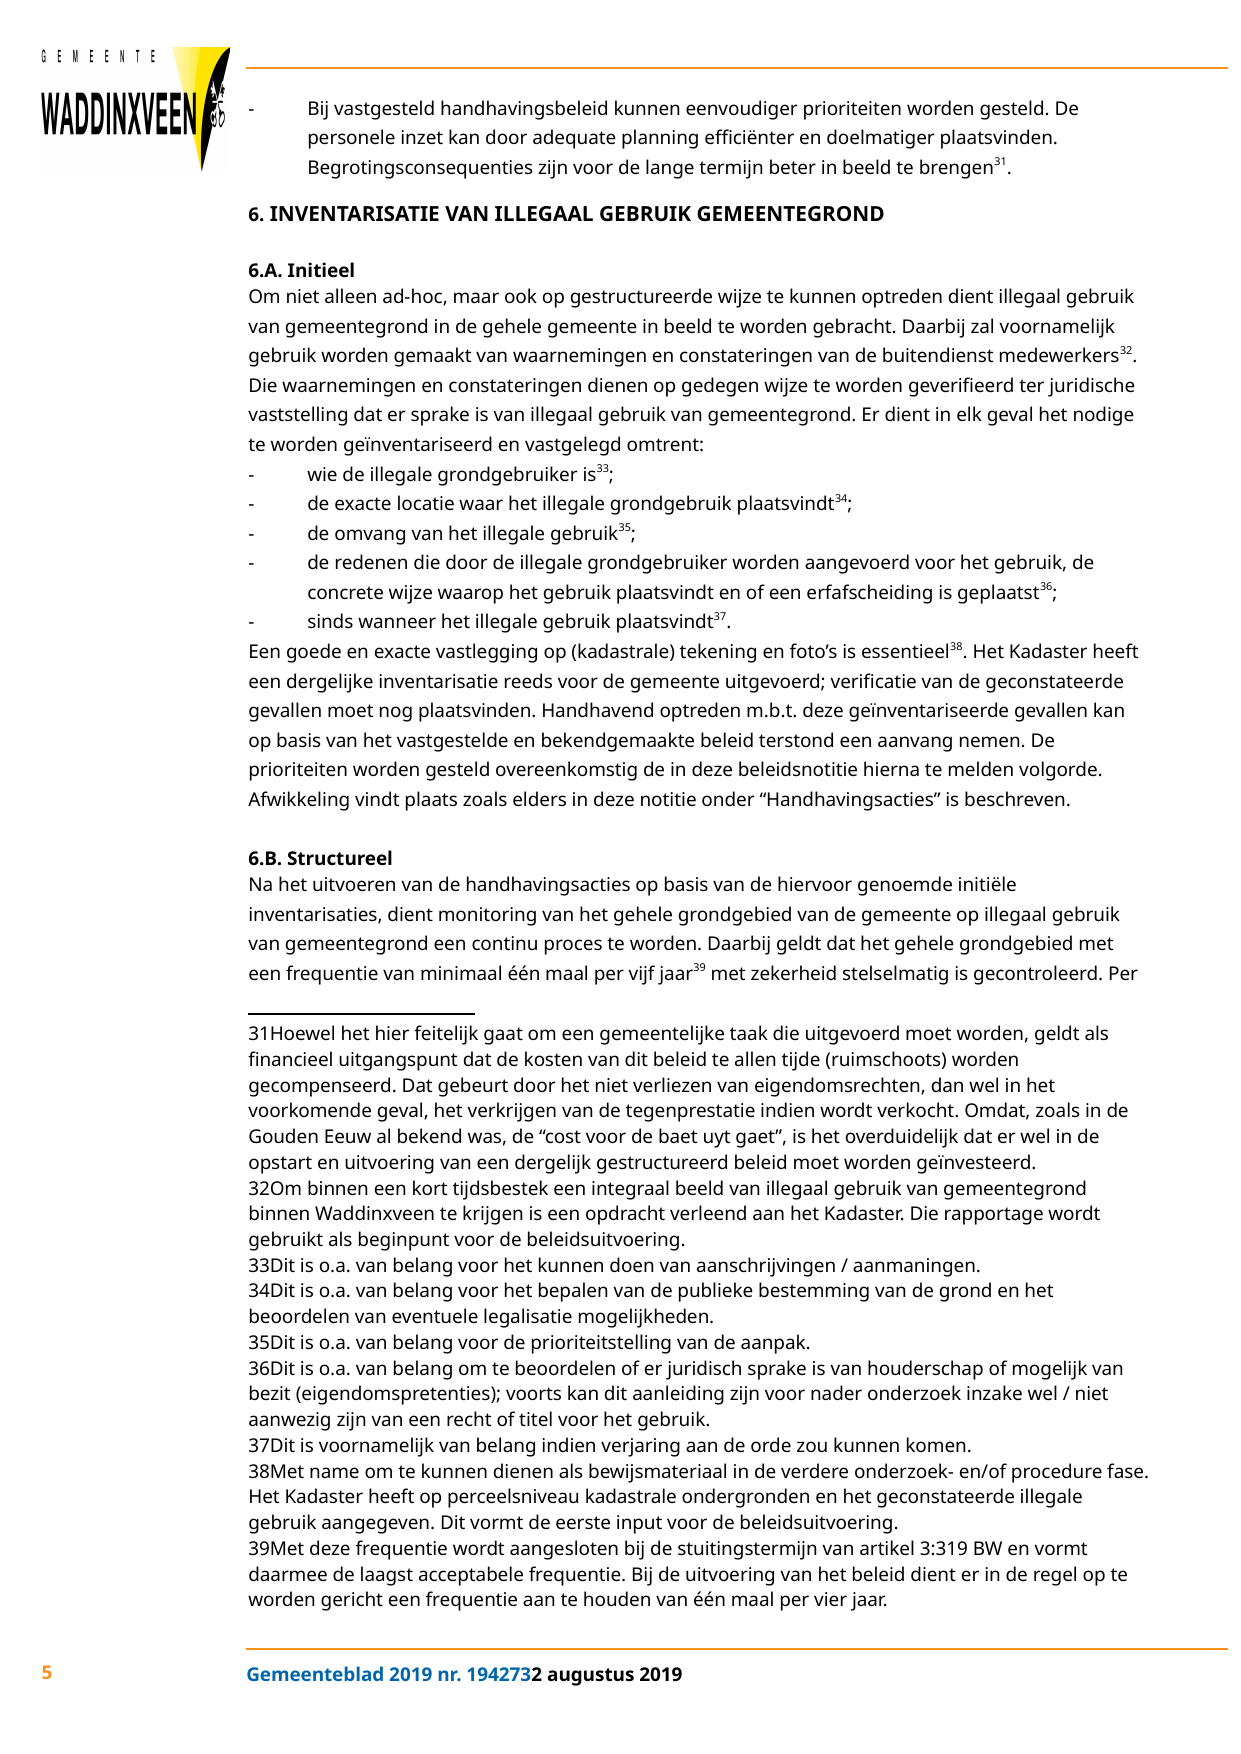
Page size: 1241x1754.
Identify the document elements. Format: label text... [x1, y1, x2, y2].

list Dit is o.a. van belang voor het kunnen doen van aanschrijvingen / aanmaningen. [248, 1252, 1152, 1278]
text Om binnen een kort tijdsbestek een integraal beeld van illegaal gebruik van gemeentegrond binnen Waddinxveen te krijgen is een opdracht verleend aan het Kadaster. Die rapportage wordt gebruikt als beginpunt voor de beleidsuitvoering. [248, 1175, 1152, 1252]
list Dit is voornamelijk van belang indien verjaring aan de orde zou kunnen komen. [248, 1432, 1152, 1458]
text Met deze frequentie wordt aangesloten bij de stuitingstermijn van artikel 3:319 BW en vormt daarmee de laagst acceptabele frequentie. Bij de uitvoering van het beleid dient er in de regel op te worden gericht een frequentie aan te houden van één maal per vier jaar. [248, 1535, 1152, 1612]
list Dit is o.a. van belang voor de prioriteitstelling van de aanpak. [248, 1329, 1152, 1355]
text Met name om te kunnen dienen als bewijsmateriaal in de verdere onderzoek- en/of procedure fase. Het Kadaster heeft op perceelsniveau kadastrale ondergronden en het geconstateerde illegale gebruik aangegeven. Dit vormt de eerste input voor de beleidsuitvoering. [248, 1458, 1152, 1535]
list de redenen die door de illegale grondgebruiker worden aangevoerd voor het gebruik, de concrete wijze waarop het gebruik plaatsvindt en of een erfafscheiding is geplaatst; [248, 549, 1152, 605]
text Afwikkeling vindt plaats zoals elders in deze notitie onder “Handhavingsacties” is beschreven. [248, 786, 1152, 812]
text Na het uitvoeren van de handhavingsacties op basis van de hiervoor genoemde initiële inventarisaties, dient monitoring van het gehele grondgebied van de gemeente op illegaal gebruik van gemeentegrond een continu proces te worden. Daarbij geldt dat het gehele grondgebied met een frequentie van minimaal één maal per vijf jaar met zekerheid stelselmatig is gecontroleerd. Per [248, 871, 1152, 986]
list Dit is o.a. van belang om te beoordelen of er juridisch sprake is van houderschap of mogelijk van bezit (eigendomspretenties); voorts kan dit aanleiding zijn voor nader onderzoek inzake wel / niet aanwezig zijn van een recht of titel voor het gebruik. [248, 1355, 1152, 1432]
picture [41, 47, 231, 172]
text Om niet alleen ad-hoc, maar ook op gestructureerde wijze te kunnen optreden dient illegaal gebruik van gemeentegrond in de gehele gemeente in beeld te worden gebracht. Daarbij zal voornamelijk gebruik worden gemaakt van waarnemingen en constateringen van de buitendienst medewerkers. Die waarnemingen en constateringen dienen op gedegen wijze te worden geverifieerd ter juridische vaststelling dat er sprake is van illegaal gebruik van gemeentegrond. Er dient in elk geval het nodige te worden geïnventariseerd en vastgelegd omtrent: [248, 283, 1152, 457]
list Hoewel het hier feitelijk gaat om een gemeentelijke taak die uitgevoerd moet worden, geldt als financieel uitgangspunt dat de kosten van dit beleid te allen tijde (ruimschoots) worden gecompenseerd. Dat gebeurt door het niet verliezen van eigendomsrechten, dan wel in het voorkomende geval, het verkrijgen van de tegenprestatie indien wordt verkocht. Omdat, zoals in de Gouden Eeuw al bekend was, de “cost voor de baet uyt gaet”, is het overduidelijk dat er wel in de opstart en uitvoering van een dergelijk gestructureerd beleid moet worden geïnvesteerd. [248, 1020, 1152, 1175]
list Dit is o.a. van belang voor het bepalen van de publieke bestemming van de grond en het beoordelen van eventuele legalisatie mogelijkheden. [248, 1278, 1152, 1329]
text 6. INVENTARISATIE VAN ILLEGAAL GEBRUIK GEMEENTEGROND [248, 199, 1152, 228]
list sinds wanneer het illegale gebruik plaatsvindt. [248, 609, 1152, 634]
list de exacte locatie waar het illegale grondgebruik plaatsvindt; [248, 490, 1152, 516]
list wie de illegale grondgebruiker is; [248, 461, 1152, 487]
list Bij vastgesteld handhavingsbeleid kunnen eenvoudiger prioriteiten worden gesteld. De personele inzet kan door adequate planning efficiënter en doelmatiger plaatsvinden. Begrotingsconsequenties zijn voor de lange termijn beter in beeld te brengen. [248, 95, 1152, 180]
text 6.A. Initieel [248, 258, 1152, 283]
text 6.B. Structureel [248, 845, 1152, 871]
list de omvang van het illegale gebruik; [248, 520, 1152, 546]
text Een goede en exacte vastlegging op (kadastrale) tekening en foto’s is essentieel. Het Kadaster heeft een dergelijke inventarisatie reeds voor de gemeente uitgevoerd; verificatie van de geconstateerde gevallen moet nog plaatsvinden. Handhavend optreden m.b.t. deze geïnventariseerde gevallen kan op basis van het vastgestelde en bekendgemaakte beleid terstond een aanvang nemen. De prioriteiten worden gesteld overeenkomstig de in deze beleidsnotitie hierna te melden volgorde. [248, 638, 1152, 782]
